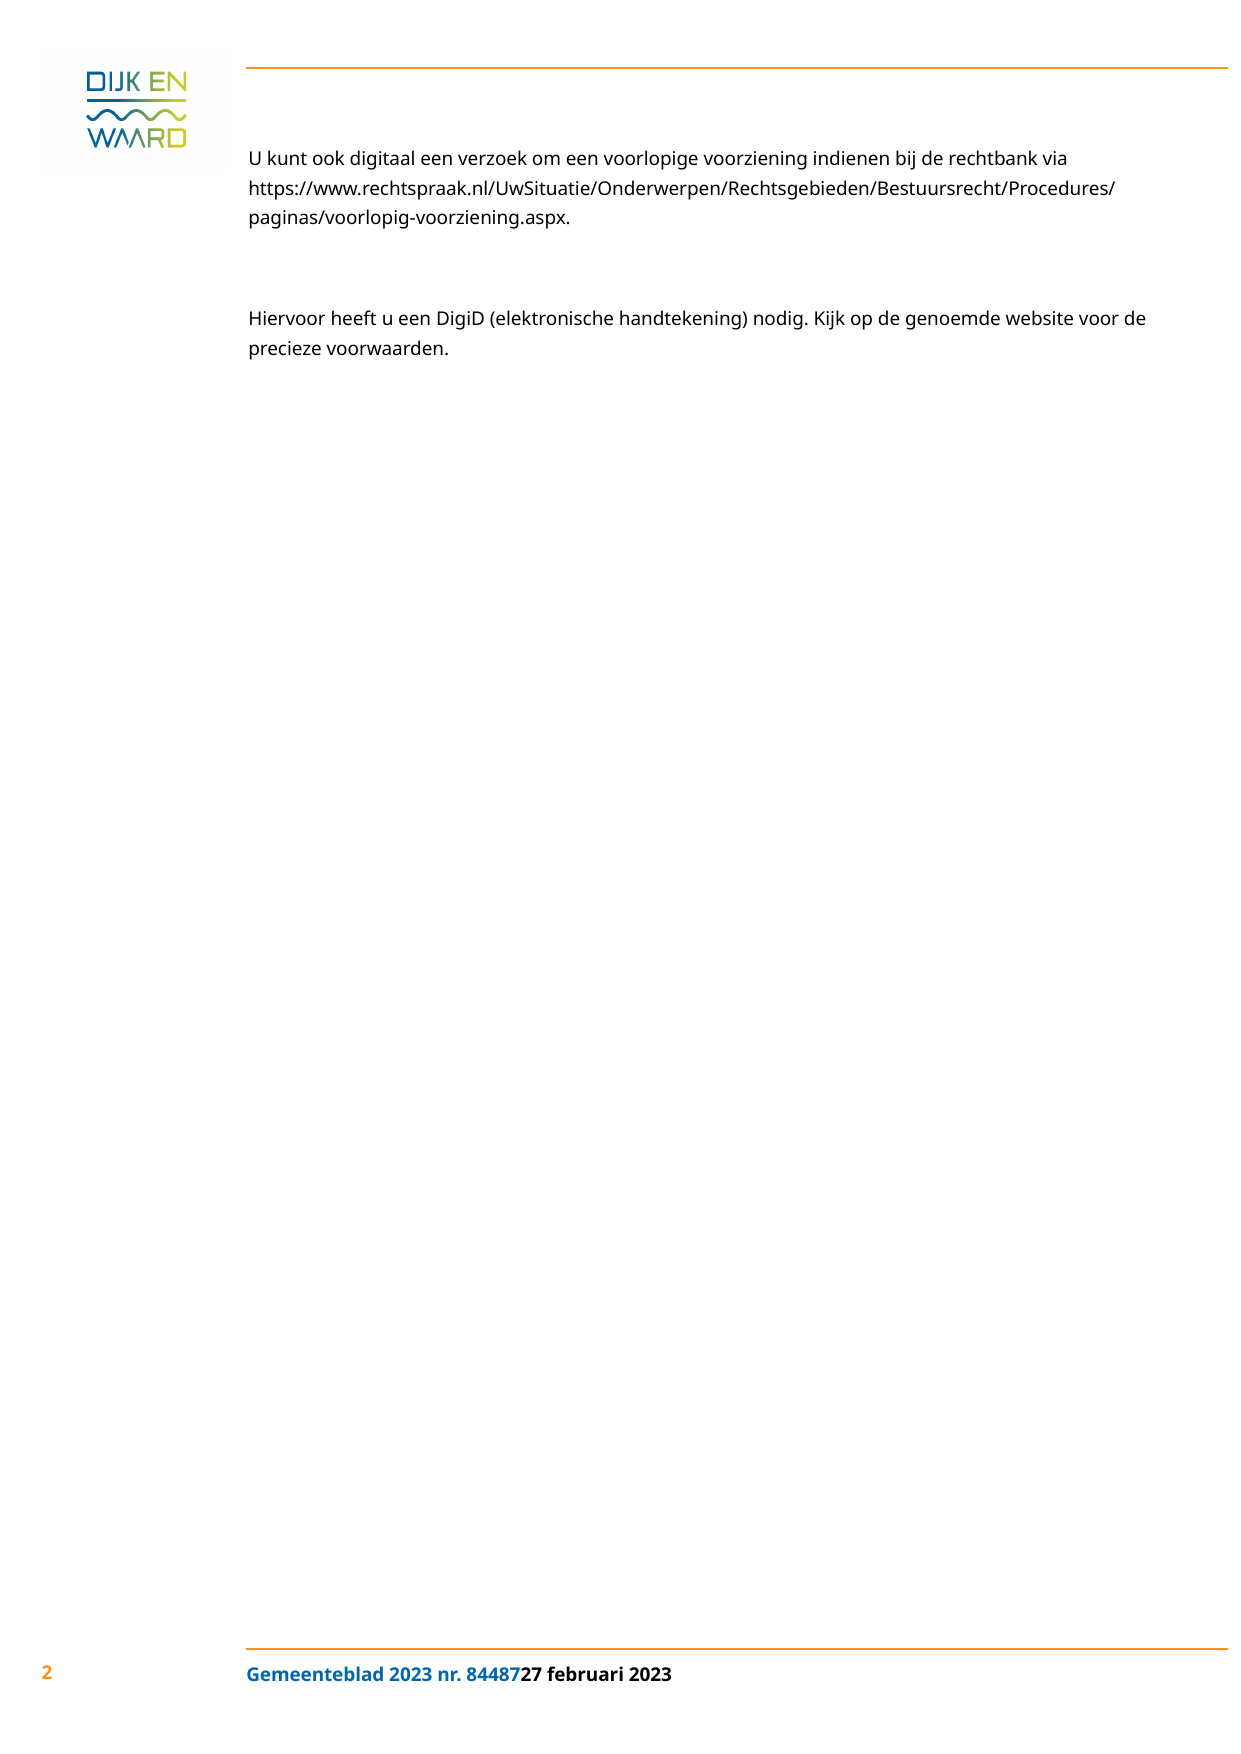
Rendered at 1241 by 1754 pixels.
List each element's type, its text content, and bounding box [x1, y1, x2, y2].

text U kunt ook digitaal een verzoek om een voorlopige voorziening indienen bij de rechtbank via https://www.rechtspraak.nl/UwSituatie/Onderwerpen/Rechtsgebieden/Bestuursrecht/Procedures/paginas/voorlopig-voorziening.aspx. [248, 145, 1152, 230]
text Hiervoor heeft u een DigiD (elektronische handtekening) nodig. Kijk op de genoemde website voor de precieze voorwaarden. [248, 305, 1152, 361]
picture [41, 47, 231, 172]
